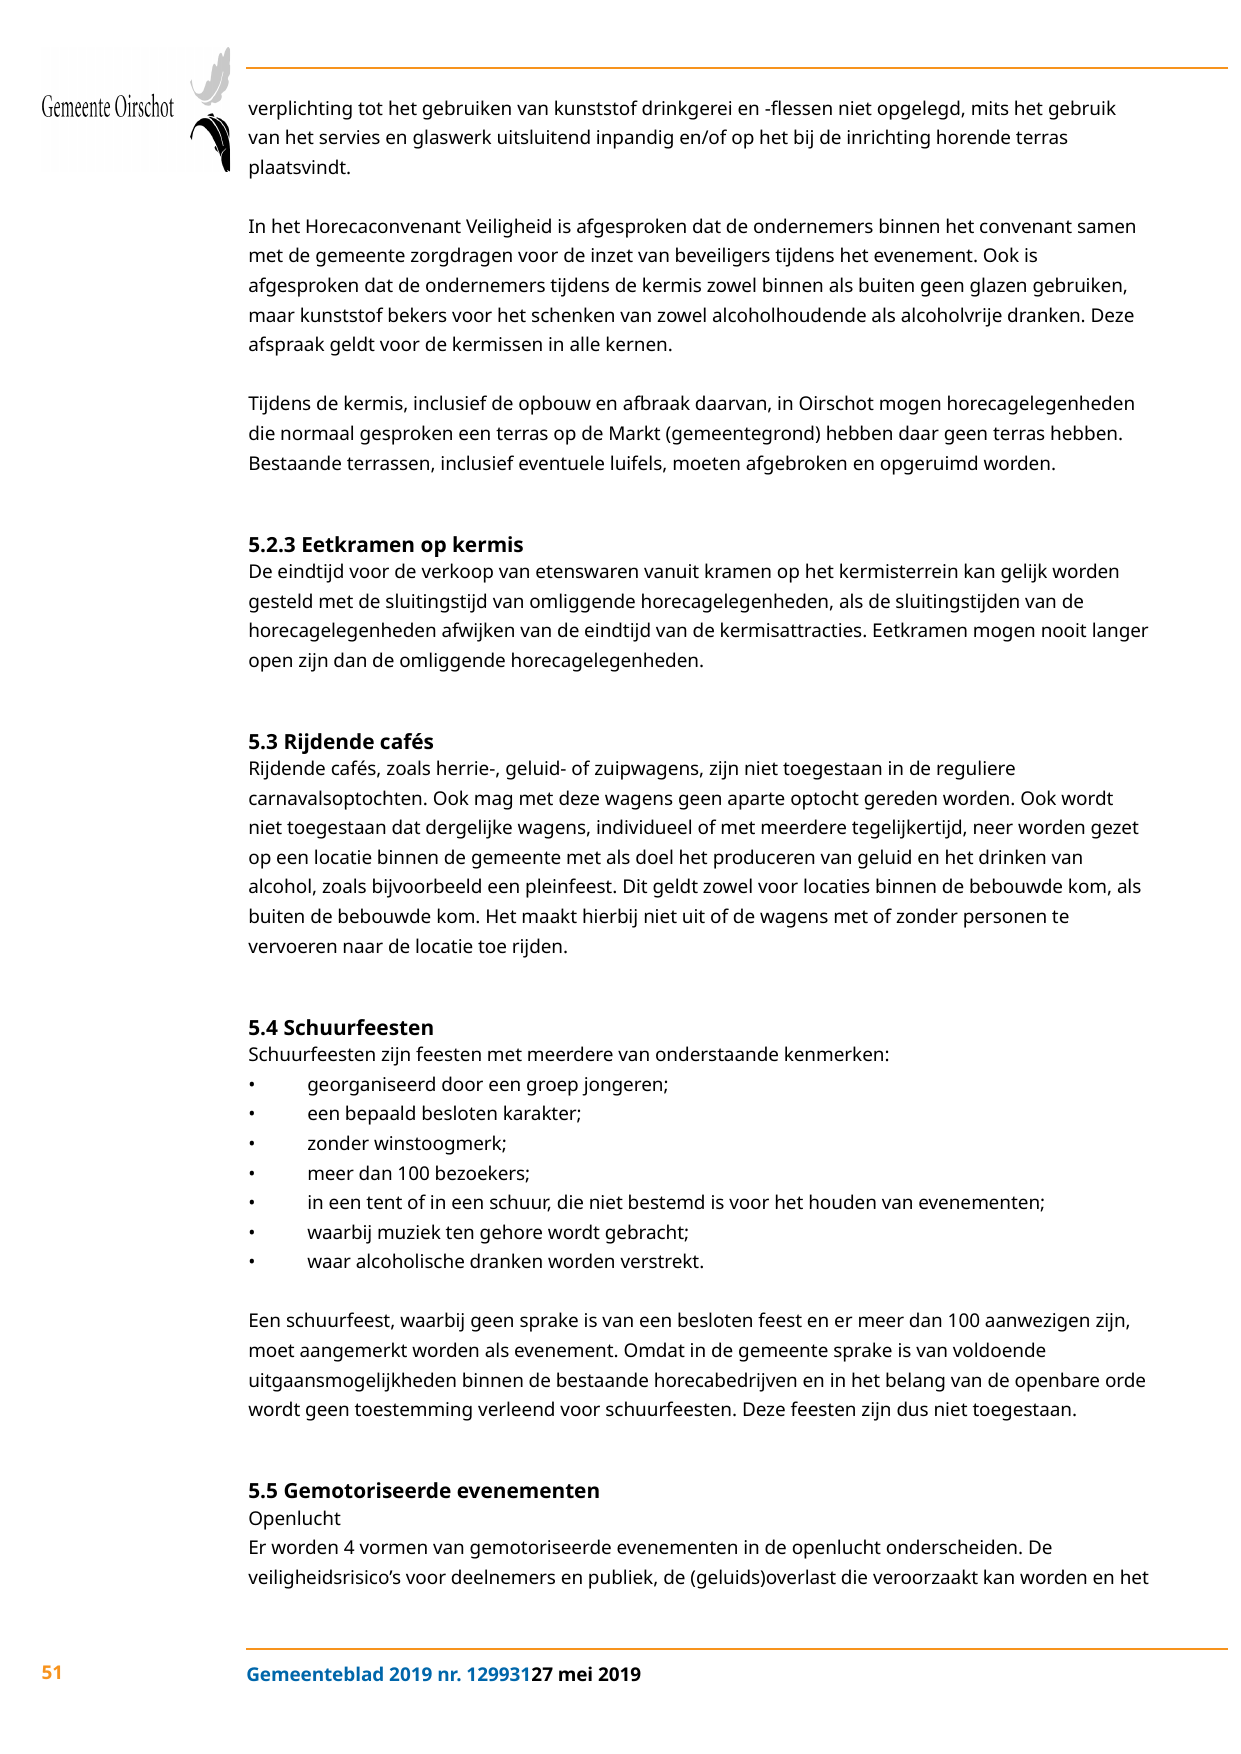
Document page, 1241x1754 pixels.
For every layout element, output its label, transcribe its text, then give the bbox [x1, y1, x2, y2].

list een bepaald besloten karakter; [248, 1101, 1152, 1126]
text Tijdens de kermis, inclusief de opbouw en afbraak daarvan, in Oirschot mogen horecagelegenheden die normaal gesproken een terras op de Markt (gemeentegrond) hebben daar geen terras hebben. Bestaande terrassen, inclusief eventuele luifels, moeten afgebroken en opgeruimd worden. [248, 391, 1152, 476]
list in een tent of in een schuur, die niet bestemd is voor het houden van evenementen; [248, 1189, 1152, 1215]
text verplichting tot het gebruiken van kunststof drinkgerei en -flessen niet opgelegd, mits het gebruik van het servies en glaswerk uitsluitend inpandig en/of op het bij de inrichting horende terras plaatsvindt. [248, 95, 1152, 180]
text Rijdende cafés, zoals herrie-, geluid- of zuipwagens, zijn niet toegestaan in de reguliere carnavalsoptochten. Ook mag met deze wagens geen aparte optocht gereden worden. Ook wordt niet toegestaan dat dergelijke wagens, individueel of met meerdere tegelijkertijd, neer worden gezet op een locatie binnen de gemeente met als doel het produceren van geluid en het drinken van alcohol, zoals bijvoorbeeld een pleinfeest. Dit geldt zowel voor locaties binnen de bebouwde kom, als buiten de bebouwde kom. Het maakt hierbij niet uit of de wagens met of zonder personen te vervoeren naar de locatie toe rijden. [248, 755, 1152, 959]
picture [41, 47, 231, 172]
list meer dan 100 bezoekers; [248, 1160, 1152, 1185]
text De eindtijd voor de verkoop van etenswaren vanuit kramen op het kermisterrein kan gelijk worden gesteld met de sluitingstijd van omliggende horecagelegenheden, als de sluitingstijden van de horecagelegenheden afwijken van de eindtijd van de kermisattracties. Eetkramen mogen nooit langer open zijn dan de omliggende horecagelegenheden. [248, 558, 1152, 673]
text 5.2.3 Eetkramen op kermis [248, 530, 1152, 558]
text Een schuurfeest, waarbij geen sprake is van een besloten feest en er meer dan 100 aanwezigen zijn, moet aangemerkt worden als evenement. Omdat in de gemeente sprake is van voldoende uitgaansmogelijkheden binnen de bestaande horecabedrijven en in het belang van de openbare orde wordt geen toestemming verleend voor schuurfeesten. Deze feesten zijn dus niet toegestaan. [248, 1308, 1152, 1422]
list georganiseerd door een groep jongeren; [248, 1071, 1152, 1097]
text Er worden 4 vormen van gemotoriseerde evenementen in de openlucht onderscheiden. De veiligheidsrisico’s voor deelnemers en publiek, de (geluids)overlast die veroorzaakt kan worden en het [248, 1534, 1152, 1590]
text Openlucht [248, 1505, 1152, 1531]
list zonder winstoogmerk; [248, 1130, 1152, 1156]
text 5.5 Gemotoriseerde evenementen [248, 1476, 1152, 1505]
list waar alcoholische dranken worden verstrekt. [248, 1248, 1152, 1274]
text 5.4 Schuurfeesten [248, 1013, 1152, 1041]
text 5.3 Rijdende cafés [248, 727, 1152, 755]
text Schuurfeesten zijn feesten met meerdere van onderstaande kenmerken: [248, 1041, 1152, 1067]
text In het Horecaconvenant Veiligheid is afgesproken dat de ondernemers binnen het convenant samen met de gemeente zorgdragen voor de inzet van beveiligers tijdens het evenement. Ook is afgesproken dat de ondernemers tijdens de kermis zowel binnen als buiten geen glazen gebruiken, maar kunststof bekers voor het schenken van zowel alcoholhoudende als alcoholvrije dranken. Deze afspraak geldt voor de kermissen in alle kernen. [248, 213, 1152, 357]
list waarbij muziek ten gehore wordt gebracht; [248, 1219, 1152, 1244]
